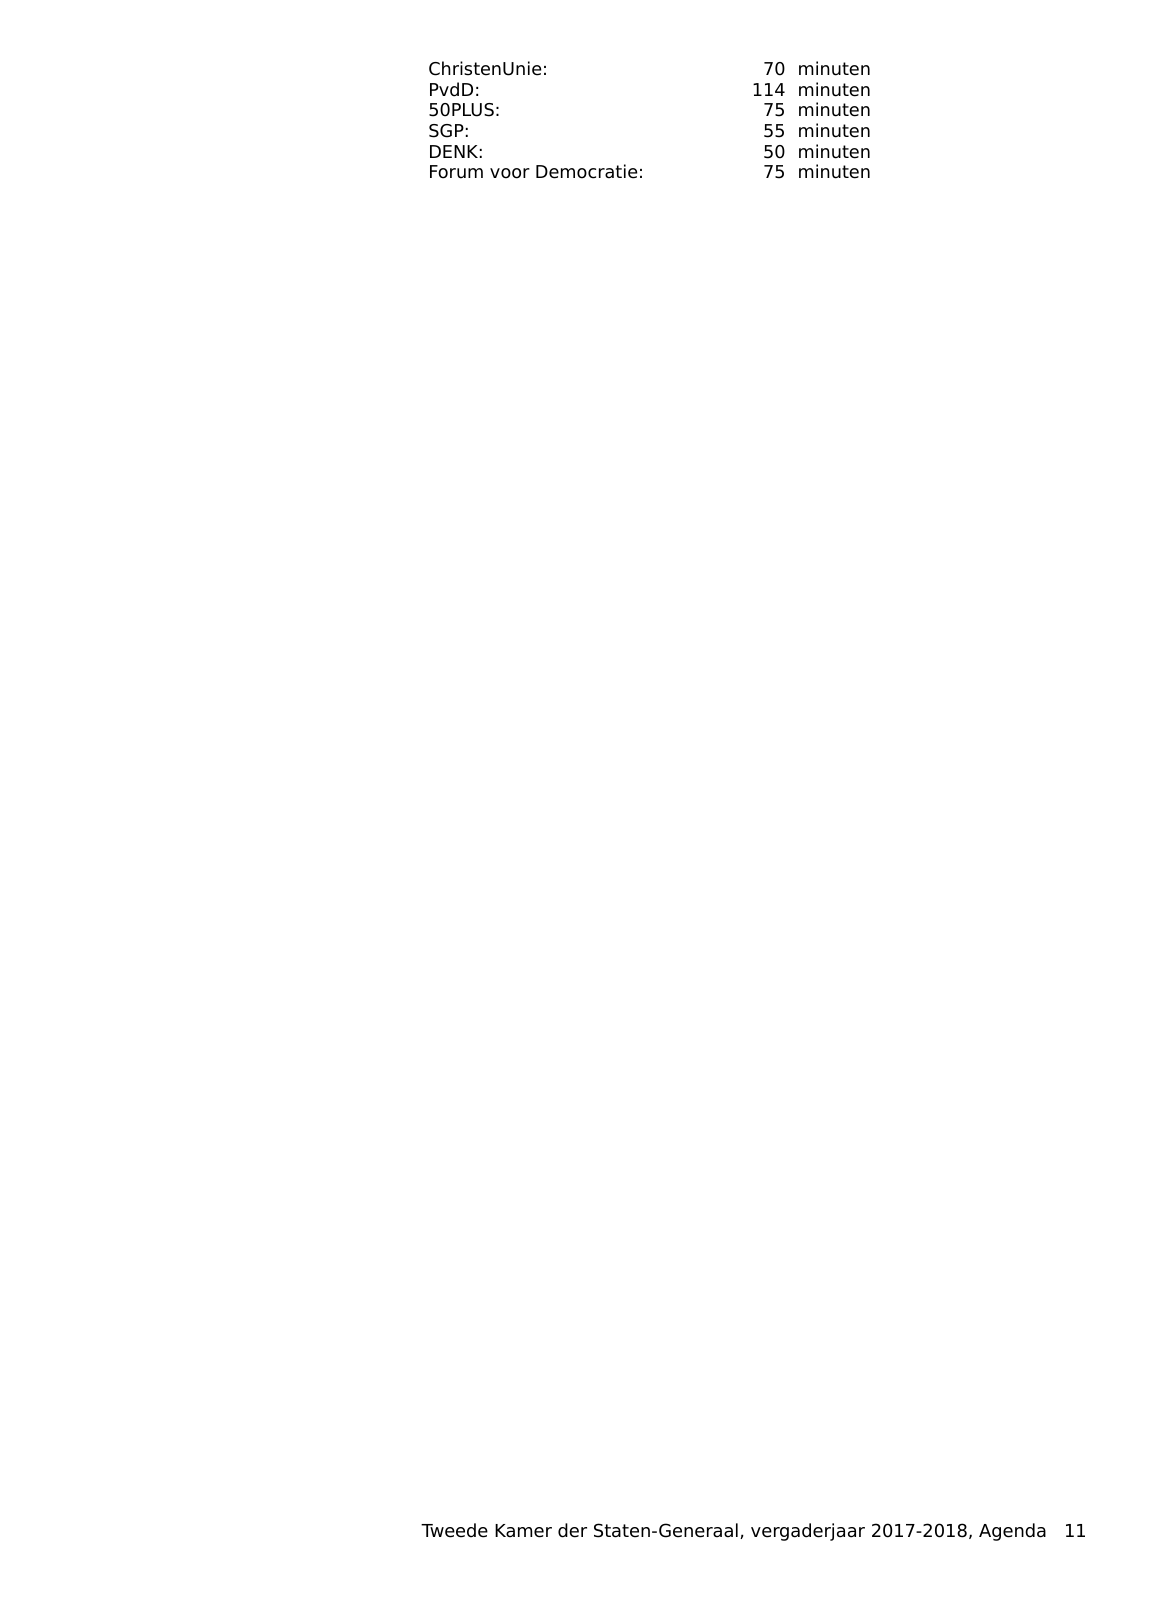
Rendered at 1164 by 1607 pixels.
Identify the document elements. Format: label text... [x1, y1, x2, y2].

table_cell 75 [706, 100, 791, 121]
table_cell [405, 162, 422, 183]
table_cell ChristenUnie: [422, 59, 706, 80]
table_cell [77, 59, 404, 80]
table_cell minuten [791, 162, 1087, 183]
table_cell [77, 162, 404, 183]
table_cell SGP: [422, 121, 706, 142]
table_cell DENK: [422, 142, 706, 162]
table_cell [77, 142, 404, 162]
table_cell 114 [706, 80, 791, 100]
table_cell PvdD: [422, 80, 706, 100]
table_cell [405, 100, 422, 121]
table_cell Forum voor Democratie: [422, 162, 706, 183]
table_cell minuten [791, 80, 1087, 100]
table_cell minuten [791, 121, 1087, 142]
table_cell 70 [706, 59, 791, 80]
table_cell [77, 100, 404, 121]
table_cell [77, 121, 404, 142]
table_cell 55 [706, 121, 791, 142]
table_cell 50PLUS: [422, 100, 706, 121]
table_cell [405, 142, 422, 162]
table_cell minuten [791, 59, 1087, 80]
table_cell 50 [706, 142, 791, 162]
table_cell 75 [706, 162, 791, 183]
table_cell [77, 80, 404, 100]
table_cell minuten [791, 142, 1087, 162]
table_cell [405, 59, 422, 80]
table_cell [405, 121, 422, 142]
table_cell minuten [791, 100, 1087, 121]
table_cell [405, 80, 422, 100]
